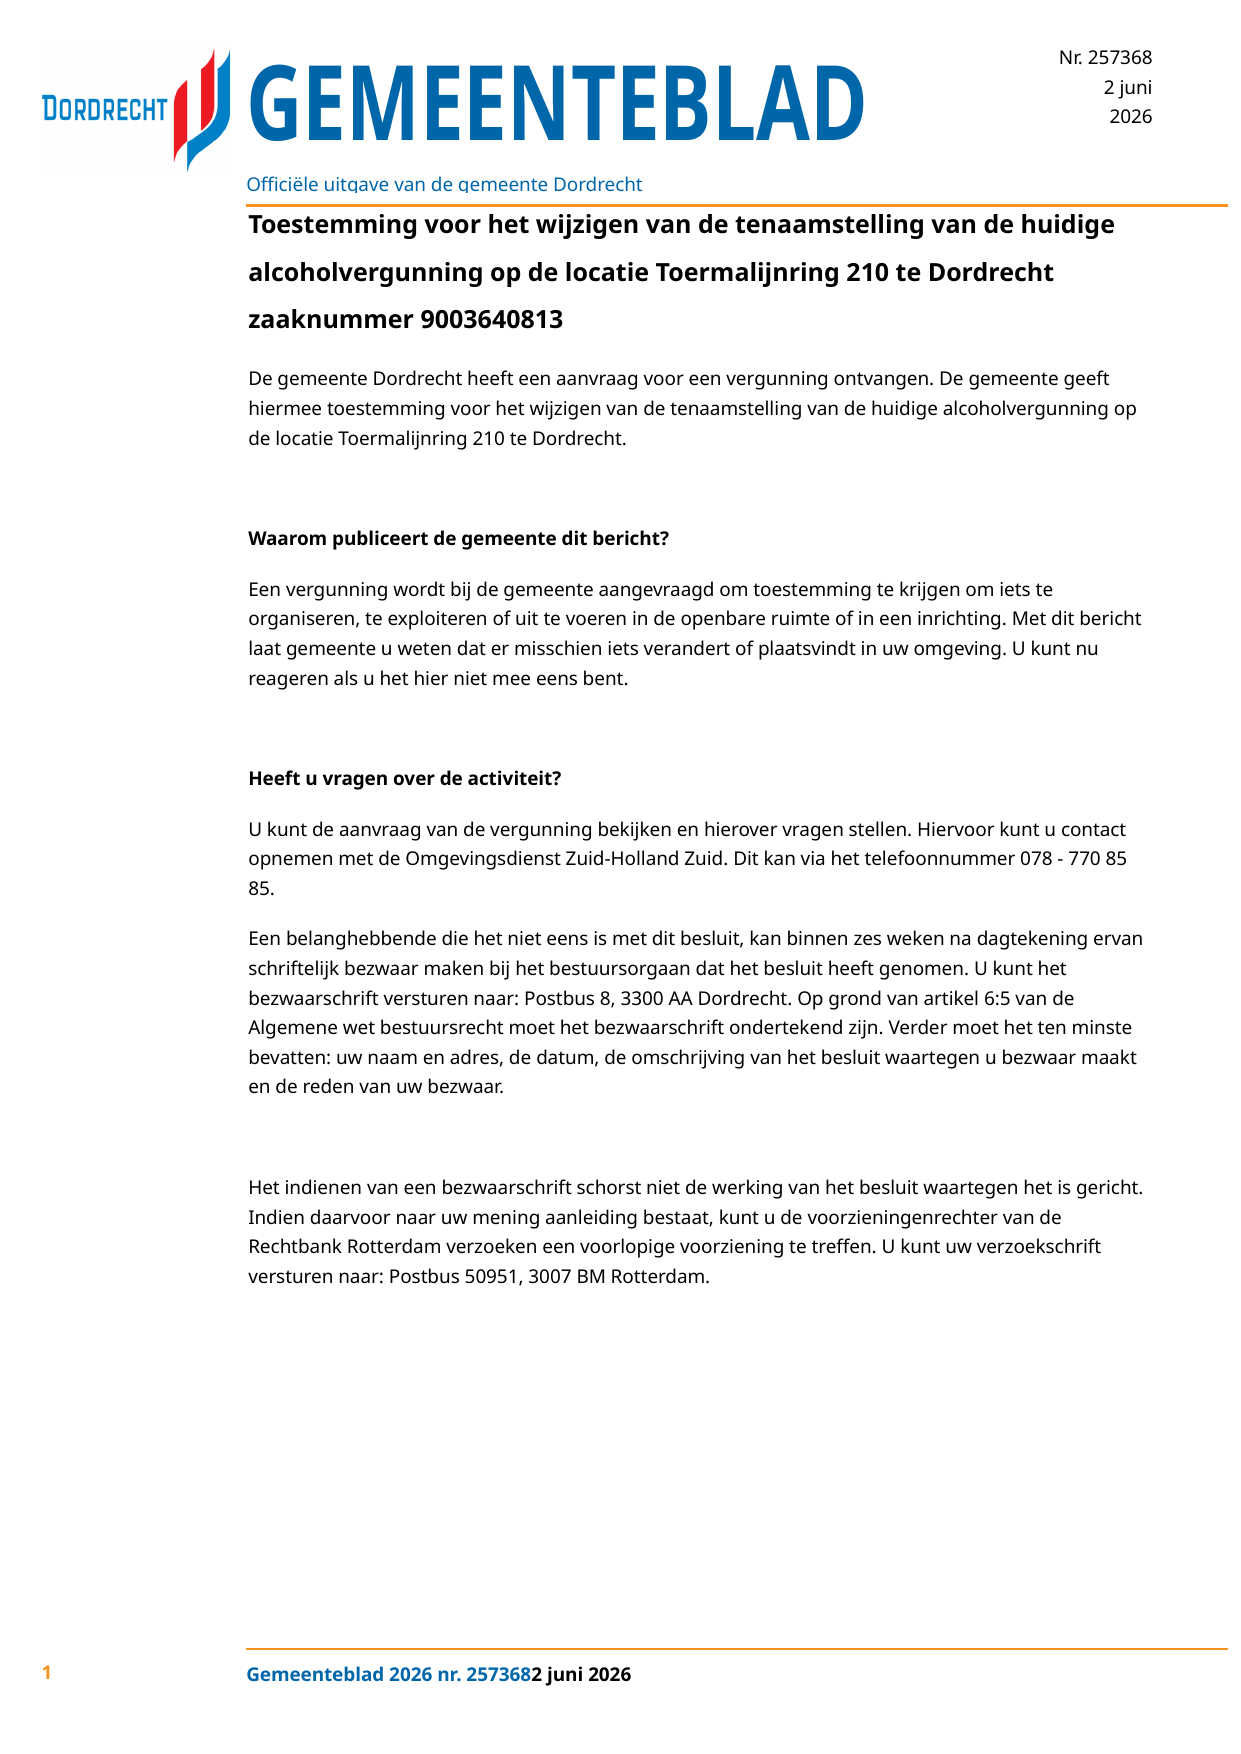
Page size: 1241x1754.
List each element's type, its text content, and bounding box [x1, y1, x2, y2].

text Heeft u vragen over de activiteit? [248, 766, 1152, 791]
text De gemeente Dordrecht heeft een aanvraag voor een vergunning ontvangen. De gemeente geeft hiermee toestemming voor het wijzigen van de tenaamstelling van de huidige alcoholvergunning op de locatie Toermalijnring 210 te Dordrecht. [248, 366, 1152, 450]
text Waarom publiceert de gemeente dit bericht? [248, 526, 1152, 551]
text Een belanghebbende die het niet eens is met dit besluit, kan binnen zes weken na dagtekening ervan schriftelijk bezwaar maken bij het bestuursorgaan dat het besluit heeft genomen. U kunt het bezwaarschrift versturen naar: Postbus 8, 3300 AA Dordrecht. Op grond van artikel 6:5 van de Algemene wet bestuursrecht moet het bezwaarschrift ondertekend zijn. Verder moet het ten minste bevatten: uw naam en adres, de datum, de omschrijving van het besluit waartegen u bezwaar maakt en de reden van uw bezwaar. [248, 926, 1152, 1099]
text Een vergunning wordt bij de gemeente aangevraagd om toestemming te krijgen om iets te organiseren, te exploiteren of uit te voeren in de openbare ruimte of in een inrichting. Met dit bericht laat gemeente u weten dat er misschien iets verandert of plaatsvindt in uw omgeving. U kunt nu reageren als u het hier niet mee eens bent. [248, 576, 1152, 690]
picture [41, 47, 231, 172]
text Toestemming voor het wijzigen van de tenaamstelling van de huidige alcoholvergunning op de locatie Toermalijnring 210 te Dordrecht zaaknummer 9003640813 [248, 207, 1152, 336]
text Het indienen van een bezwaarschrift schorst niet de werking van het besluit waartegen het is gericht. Indien daarvoor naar uw mening aanleiding bestaat, kunt u de voorzieningenrechter van de Rechtbank Rotterdam verzoeken een voorlopige voorziening te treffen. U kunt uw verzoekschrift versturen naar: Postbus 50951, 3007 BM Rotterdam. [248, 1174, 1152, 1289]
text U kunt de aanvraag van de vergunning bekijken en hierover vragen stellen. Hiervoor kunt u contact opnemen met de Omgevingsdienst Zuid-Holland Zuid. Dit kan via het telefoonnummer 078 - 770 85 85. [248, 816, 1152, 901]
